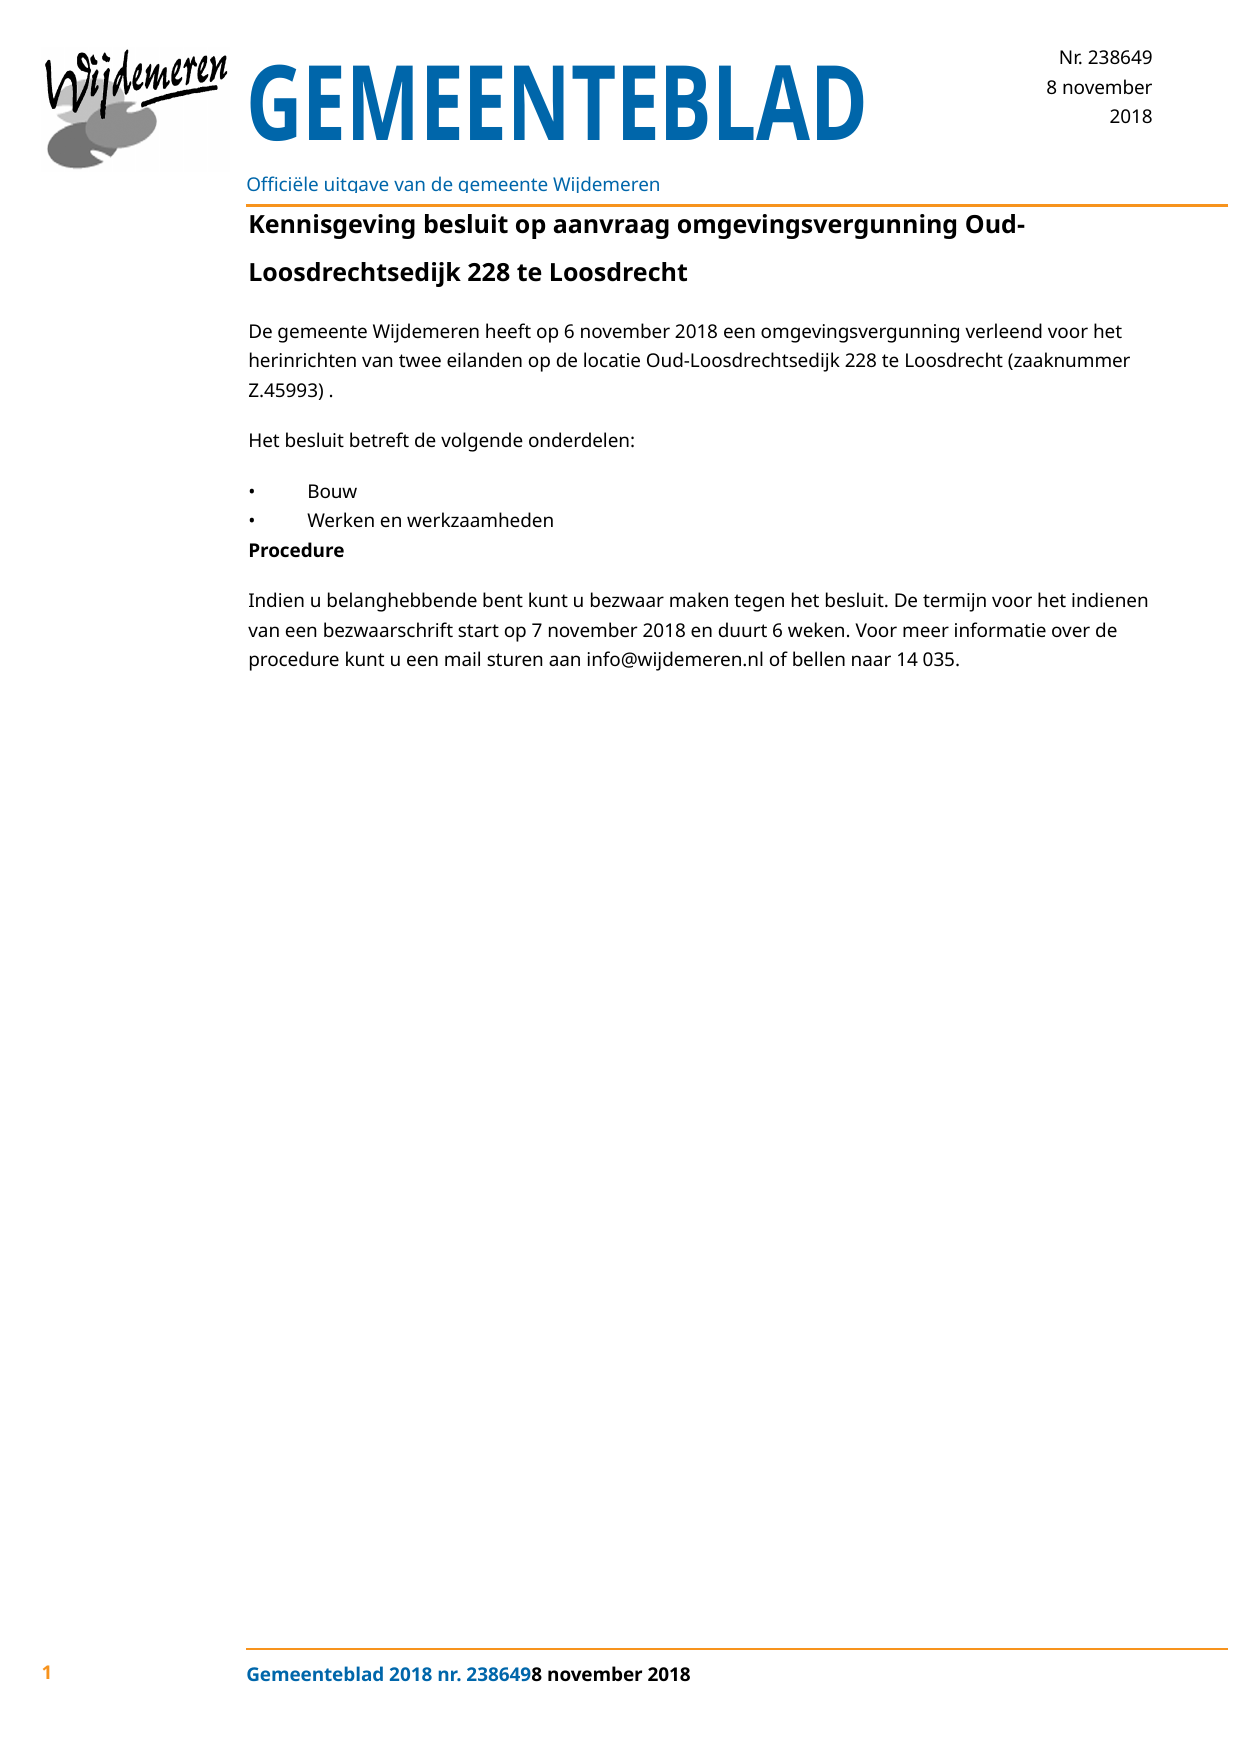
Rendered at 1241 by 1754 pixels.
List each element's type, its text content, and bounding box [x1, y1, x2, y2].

list Werken en werkzaamheden [248, 507, 1152, 533]
list Bouw [248, 478, 1152, 504]
text Procedure [248, 537, 1152, 563]
text Indien u belanghebbende bent kunt u bezwaar maken tegen het besluit. De termijn voor het indienen van een bezwaarschrift start op 7 november 2018 en duurt 6 weken. Voor meer informatie over de procedure kunt u een mail sturen aan info@wijdemeren.nl of bellen naar 14 035. [248, 587, 1152, 672]
picture [41, 47, 231, 172]
text Kennisgeving besluit op aanvraag omgevingsvergunning Oud-Loosdrechtsedijk 228 te Loosdrecht [248, 207, 1152, 288]
text Het besluit betreft de volgende onderdelen: [248, 427, 1152, 453]
text De gemeente Wijdemeren heeft op 6 november 2018 een omgevingsvergunning verleend voor het herinrichten van twee eilanden op de locatie Oud-Loosdrechtsedijk 228 te Loosdrecht (zaaknummer Z.45993) . [248, 318, 1152, 403]
